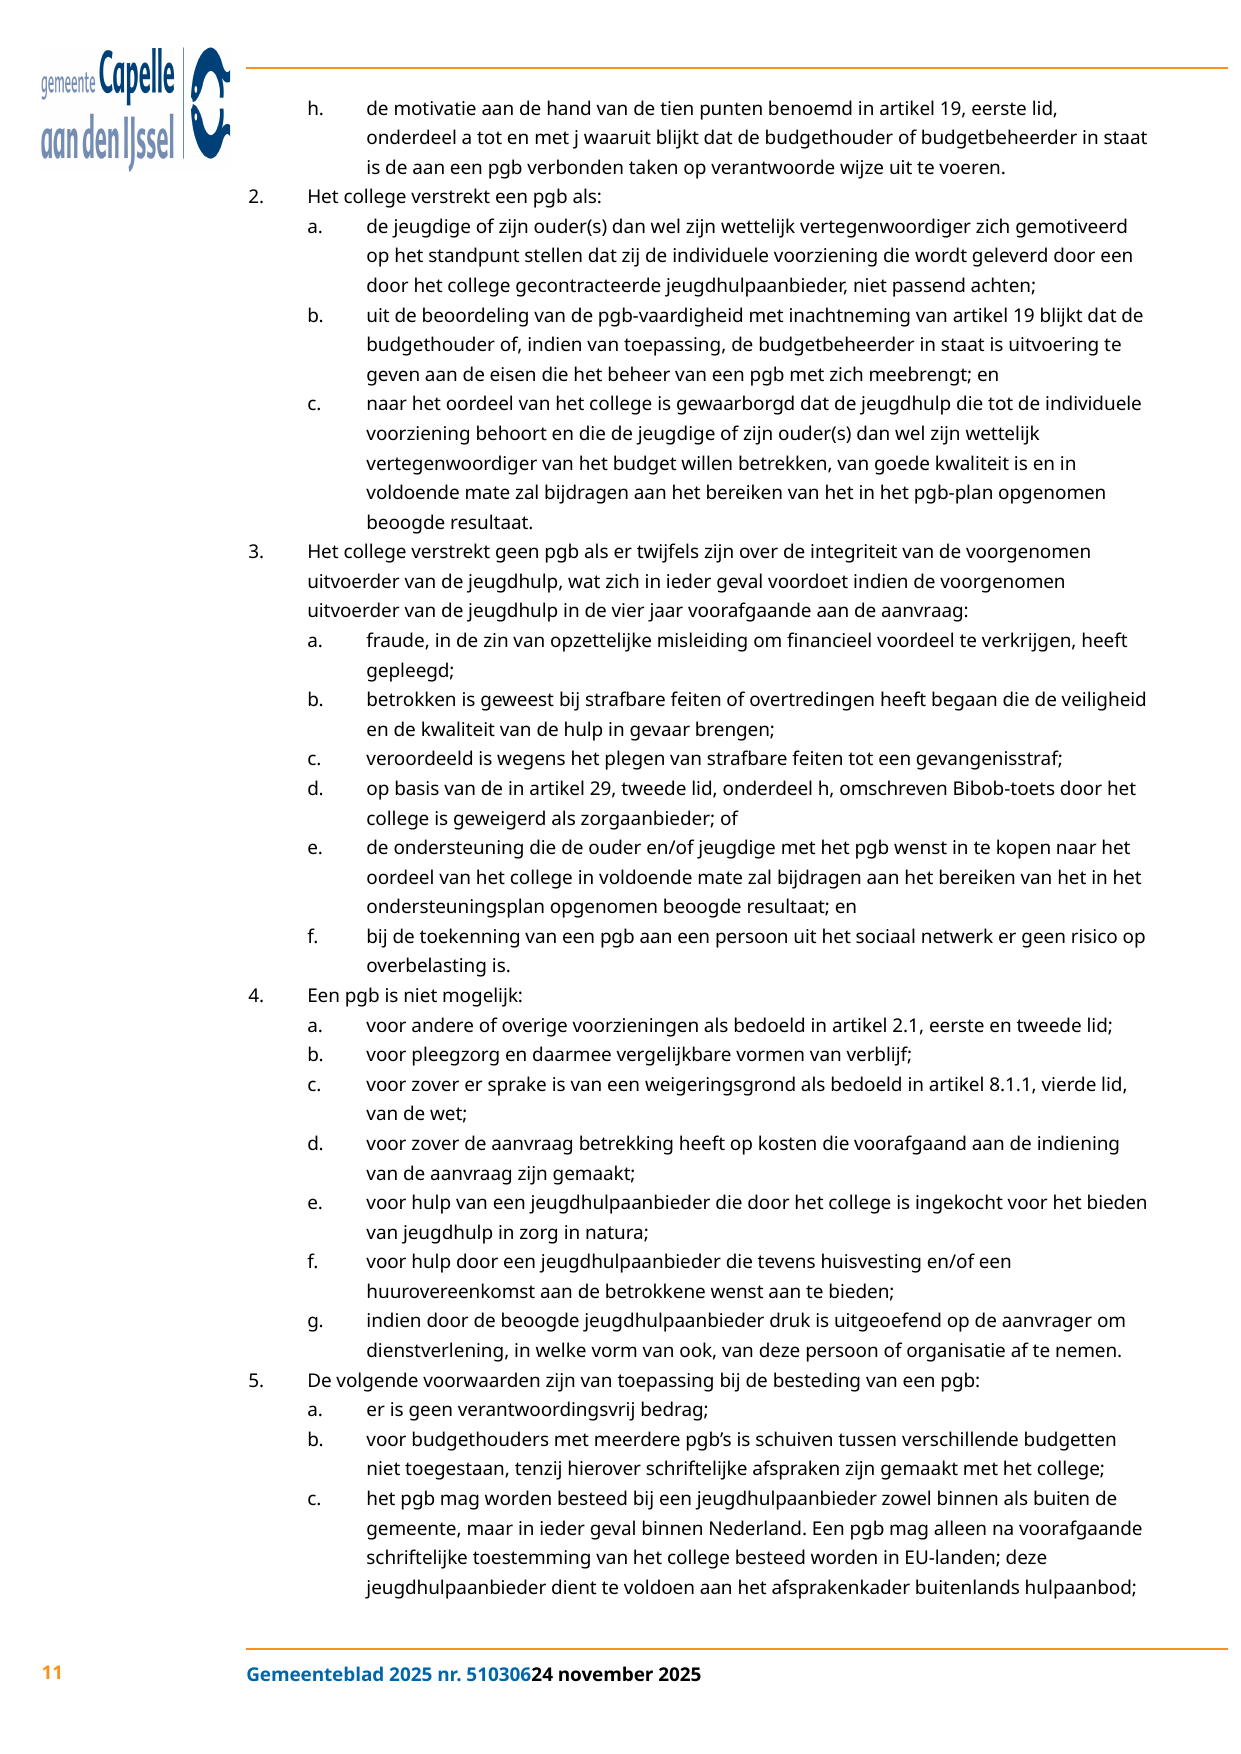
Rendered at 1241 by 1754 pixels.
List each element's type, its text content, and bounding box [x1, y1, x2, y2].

list indien door de beoogde jeugdhulpaanbieder druk is uitgeoefend op de aanvrager om dienstverlening, in welke vorm van ook, van deze persoon of organisatie af te nemen. [307, 1308, 1152, 1363]
list Het college verstrekt een pgb als: [248, 183, 1152, 209]
list de motivatie aan de hand van de tien punten benoemd in artikel 19, eerste lid, onderdeel a tot en met j waaruit blijkt dat de budgethouder of budgetbeheerder in staat is de aan een pgb verbonden taken op verantwoorde wijze uit te voeren. [307, 95, 1152, 180]
list op basis van de in artikel 29, tweede lid, onderdeel h, omschreven Bibob-toets door het college is geweigerd als zorgaanbieder; of [307, 775, 1152, 831]
list er is geen verantwoordingsvrij bedrag; [307, 1396, 1152, 1422]
list de ondersteuning die de ouder en/of jeugdige met het pgb wenst in te kopen naar het oordeel van het college in voldoende mate zal bijdragen aan het bereiken van het in het ondersteuningsplan opgenomen beoogde resultaat; en [307, 834, 1152, 919]
picture [41, 47, 231, 172]
list voor hulp door een jeugdhulpaanbieder die tevens huisvesting en/of een huurovereenkomst aan de betrokkene wenst aan te bieden; [307, 1248, 1152, 1304]
list Een pgb is niet mogelijk: [248, 982, 1152, 1008]
list voor budgethouders met meerdere pgb’s is schuiven tussen verschillende budgetten niet toegestaan, tenzij hierover schriftelijke afspraken zijn gemaakt met het college; [307, 1426, 1152, 1481]
list Het college verstrekt geen pgb als er twijfels zijn over de integriteit van de voorgenomen uitvoerder van de jeugdhulp, wat zich in ieder geval voordoet indien de voorgenomen uitvoerder van de jeugdhulp in de vier jaar voorafgaande aan de aanvraag: [248, 538, 1152, 623]
list voor pleegzorg en daarmee vergelijkbare vormen van verblijf; [307, 1041, 1152, 1067]
list betrokken is geweest bij strafbare feiten of overtredingen heeft begaan die de veiligheid en de kwaliteit van de hulp in gevaar brengen; [307, 686, 1152, 742]
list voor zover de aanvraag betrekking heeft op kosten die voorafgaand aan de indiening van de aanvraag zijn gemaakt; [307, 1130, 1152, 1186]
list voor andere of overige voorzieningen als bedoeld in artikel 2.1, eerste en tweede lid; [307, 1012, 1152, 1038]
list voor hulp van een jeugdhulpaanbieder die door het college is ingekocht voor het bieden van jeugdhulp in zorg in natura; [307, 1189, 1152, 1245]
list veroordeeld is wegens het plegen van strafbare feiten tot een gevangenisstraf; [307, 746, 1152, 771]
list naar het oordeel van het college is gewaarborgd dat de jeugdhulp die tot de individuele voorziening behoort en die de jeugdige of zijn ouder(s) dan wel zijn wettelijk vertegenwoordiger van het budget willen betrekken, van goede kwaliteit is en in voldoende mate zal bijdragen aan het bereiken van het in het pgb-plan opgenomen beoogde resultaat. [307, 391, 1152, 535]
list uit de beoordeling van de pgb-vaardigheid met inachtneming van artikel 19 blijkt dat de budgethouder of, indien van toepassing, de budgetbeheerder in staat is uitvoering te geven aan de eisen die het beheer van een pgb met zich meebrengt; en [307, 302, 1152, 387]
list de jeugdige of zijn ouder(s) dan wel zijn wettelijk vertegenwoordiger zich gemotiveerd op het standpunt stellen dat zij de individuele voorziening die wordt geleverd door een door het college gecontracteerde jeugdhulpaanbieder, niet passend achten; [307, 213, 1152, 298]
list bij de toekenning van een pgb aan een persoon uit het sociaal netwerk er geen risico op overbelasting is. [307, 923, 1152, 978]
list het pgb mag worden besteed bij een jeugdhulpaanbieder zowel binnen als buiten de gemeente, maar in ieder geval binnen Nederland. Een pgb mag alleen na voorafgaande schriftelijke toestemming van het college besteed worden in EU-landen; deze jeugdhulpaanbieder dient te voldoen aan het afsprakenkader buitenlands hulpaanbod; [307, 1485, 1152, 1600]
list fraude, in de zin van opzettelijke misleiding om financieel voordeel te verkrijgen, heeft gepleegd; [307, 627, 1152, 683]
list voor zover er sprake is van een weigeringsgrond als bedoeld in artikel 8.1.1, vierde lid, van de wet; [307, 1071, 1152, 1126]
list De volgende voorwaarden zijn van toepassing bij de besteding van een pgb: [248, 1367, 1152, 1393]
